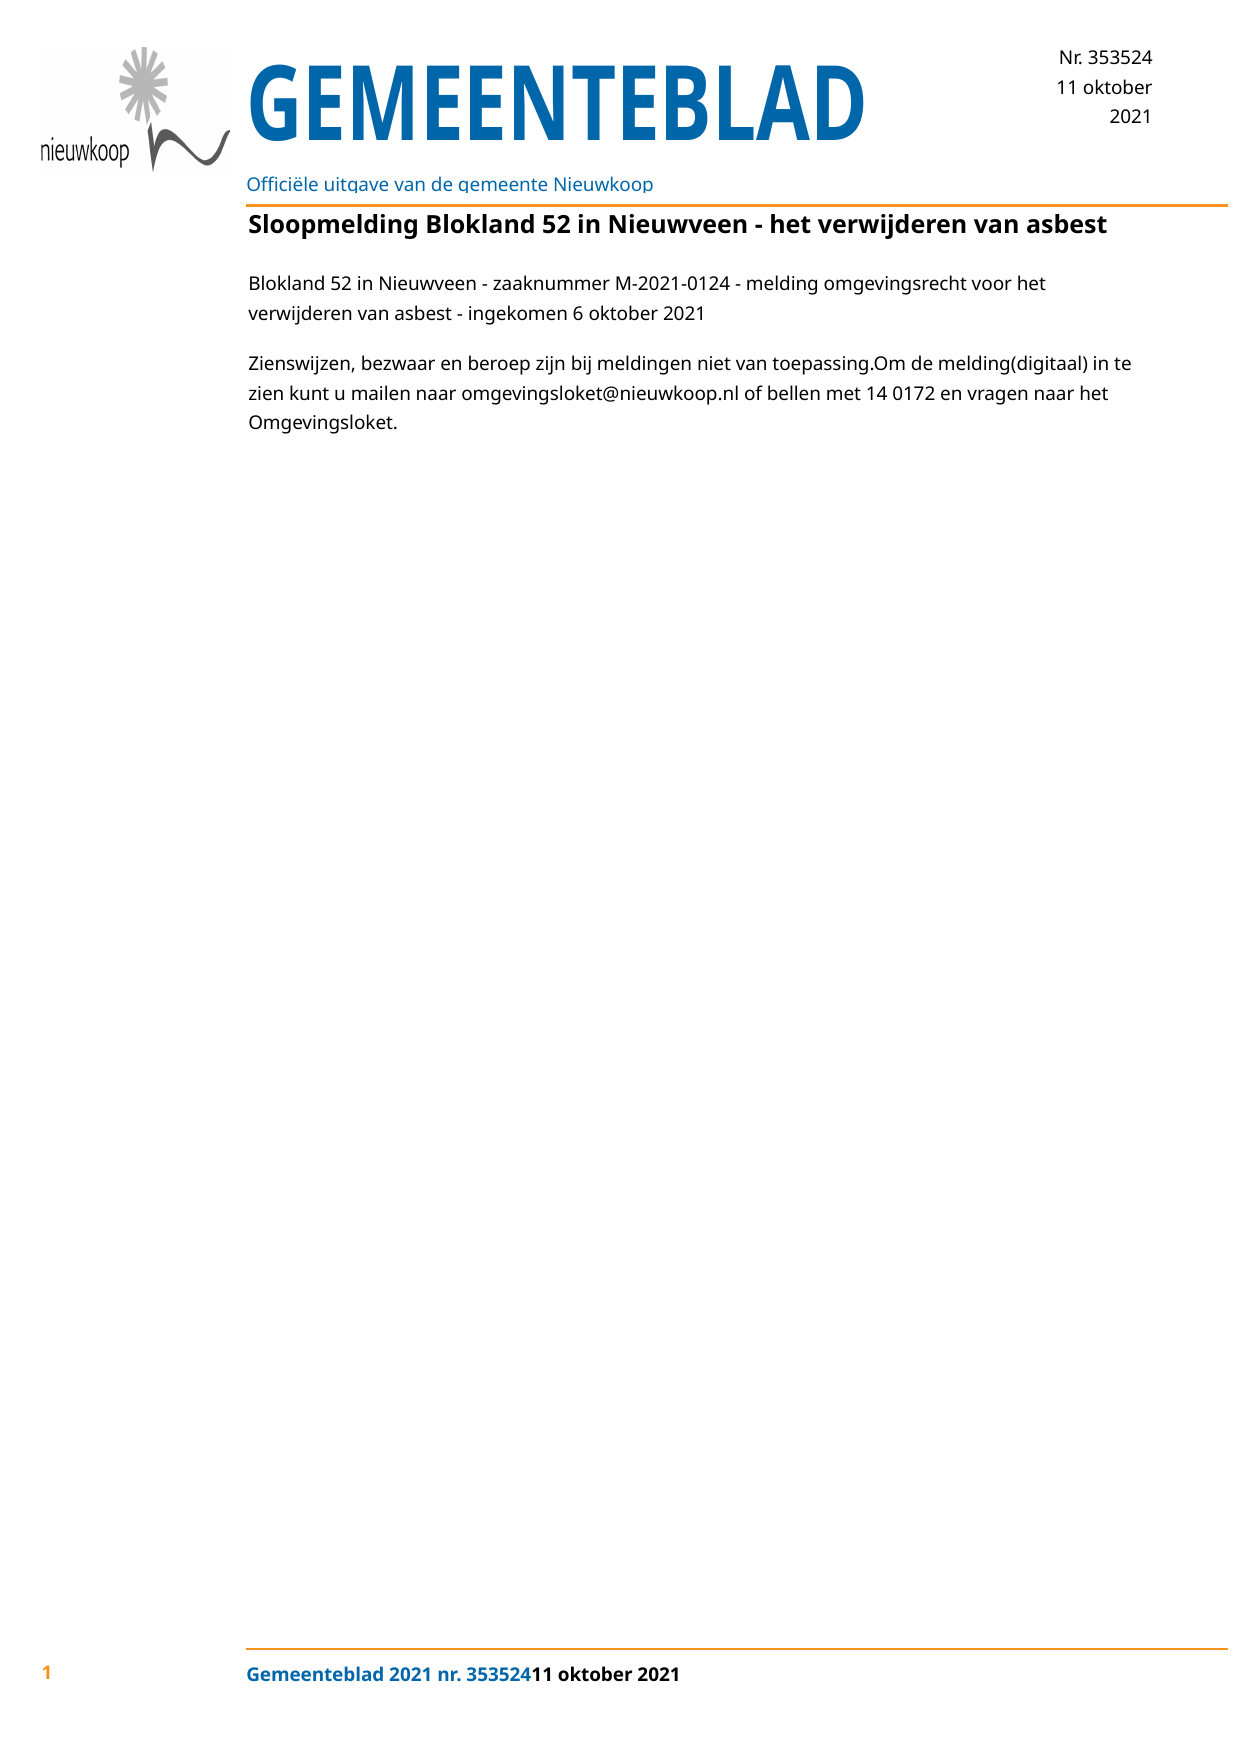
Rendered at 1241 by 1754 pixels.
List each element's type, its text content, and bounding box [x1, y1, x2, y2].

picture [41, 47, 231, 172]
text Blokland 52 in Nieuwveen - zaaknummer M-2021-0124 - melding omgevingsrecht voor het verwijderen van asbest - ingekomen 6 oktober 2021 [248, 270, 1152, 326]
text Zienswijzen, bezwaar en beroep zijn bij meldingen niet van toepassing.Om de melding(digitaal) in te zien kunt u mailen naar omgevingsloket@nieuwkoop.nl of bellen met 14 0172 en vragen naar het Omgevingsloket. [248, 350, 1152, 435]
text Sloopmelding Blokland 52 in Nieuwveen - het verwijderen van asbest [248, 207, 1152, 241]
